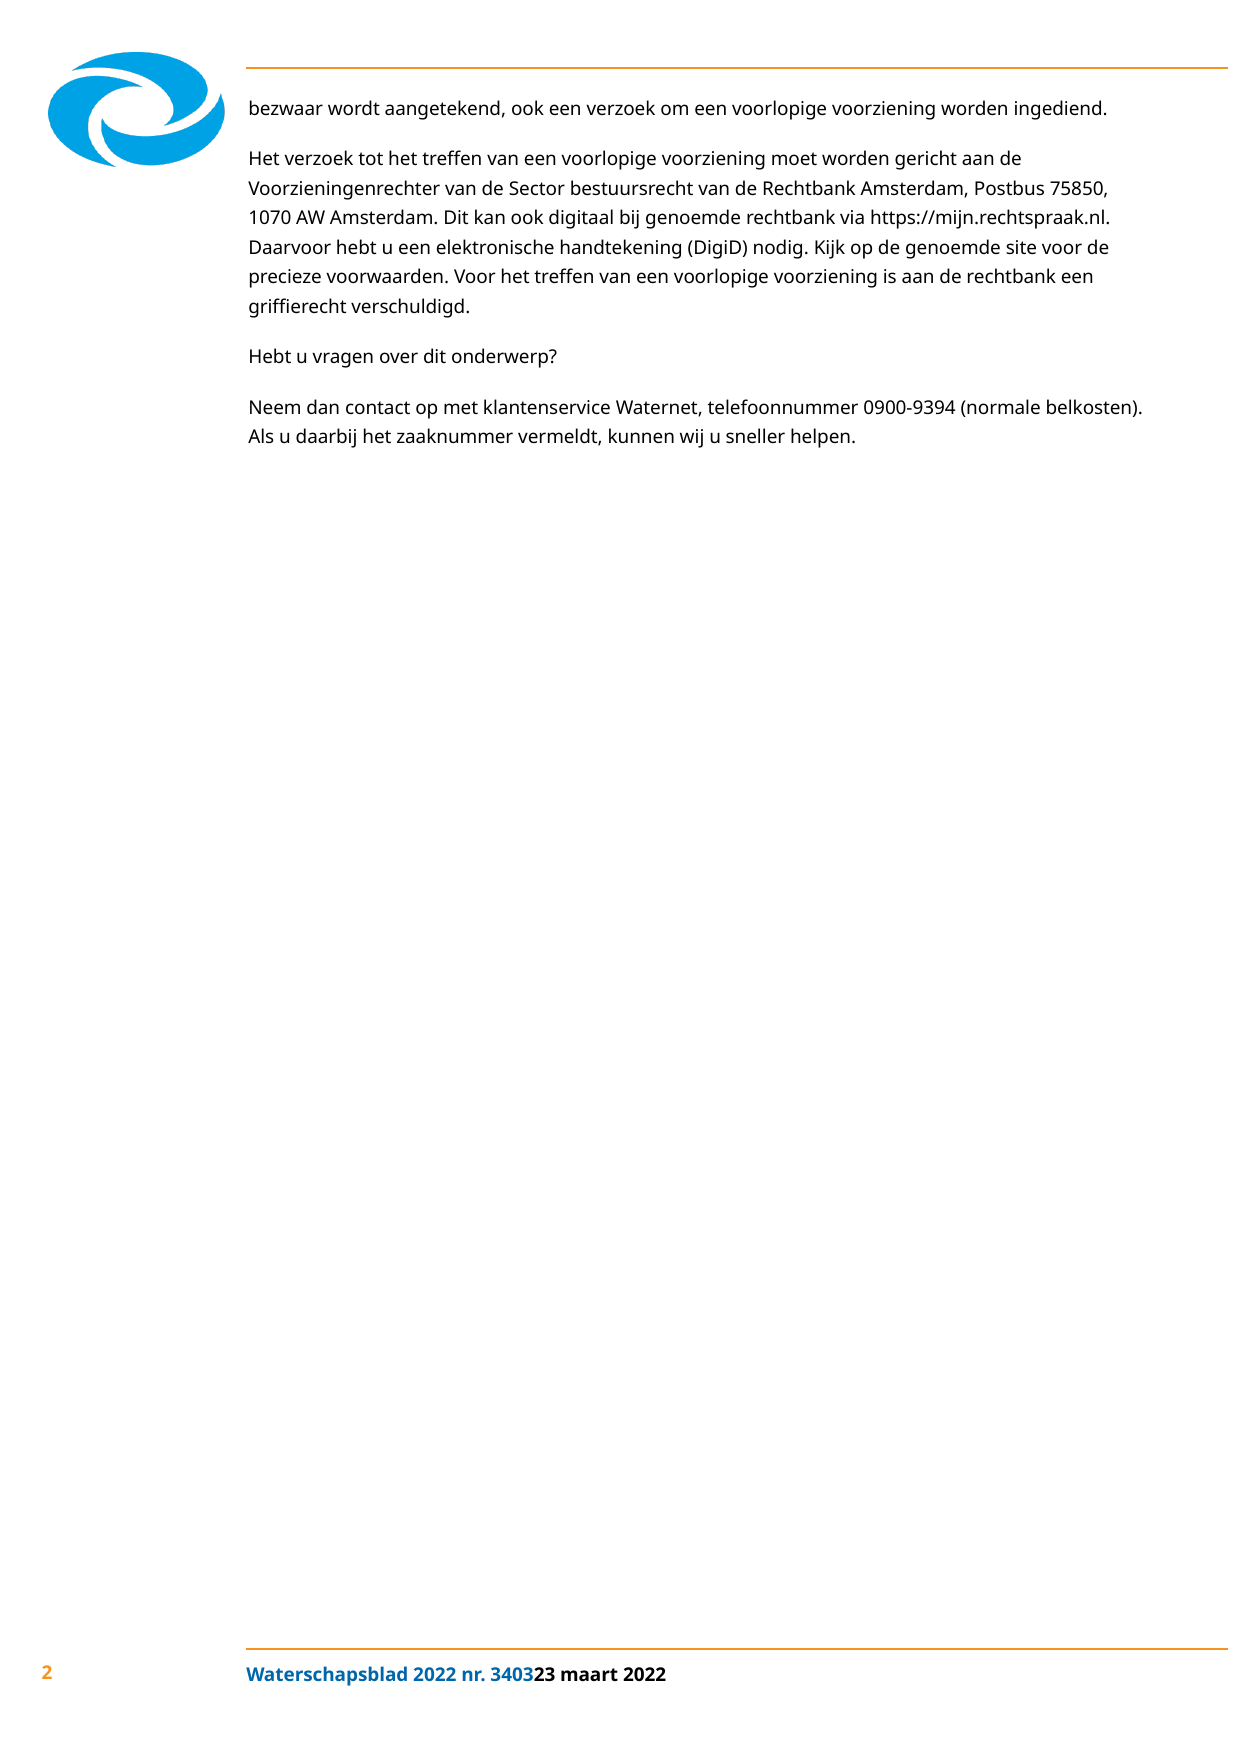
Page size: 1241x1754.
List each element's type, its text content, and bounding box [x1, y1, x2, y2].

text Het verzoek tot het treffen van een voorlopige voorziening moet worden gericht aan de Voorzieningenrechter van de Sector bestuursrecht van de Rechtbank Amsterdam, Postbus 75850, 1070 AW Amsterdam. Dit kan ook digitaal bij genoemde rechtbank via https://mijn.rechtspraak.nl. Daarvoor hebt u een elektronische handtekening (DigiD) nodig. Kijk op de genoemde site voor de precieze voorwaarden. Voor het treffen van een voorlopige voorziening is aan de rechtbank een griffierecht verschuldigd. [248, 145, 1152, 319]
text Hebt u vragen over dit onderwerp? [248, 343, 1152, 369]
text Neem dan contact op met klantenservice Waternet, telefoonnummer 0900-9394 (normale belkosten). Als u daarbij het zaaknummer vermeldt, kunnen wij u sneller helpen. [248, 394, 1152, 449]
picture [41, 47, 231, 172]
text bezwaar wordt aangetekend, ook een verzoek om een voorlopige voorziening worden ingediend. [248, 95, 1152, 121]
